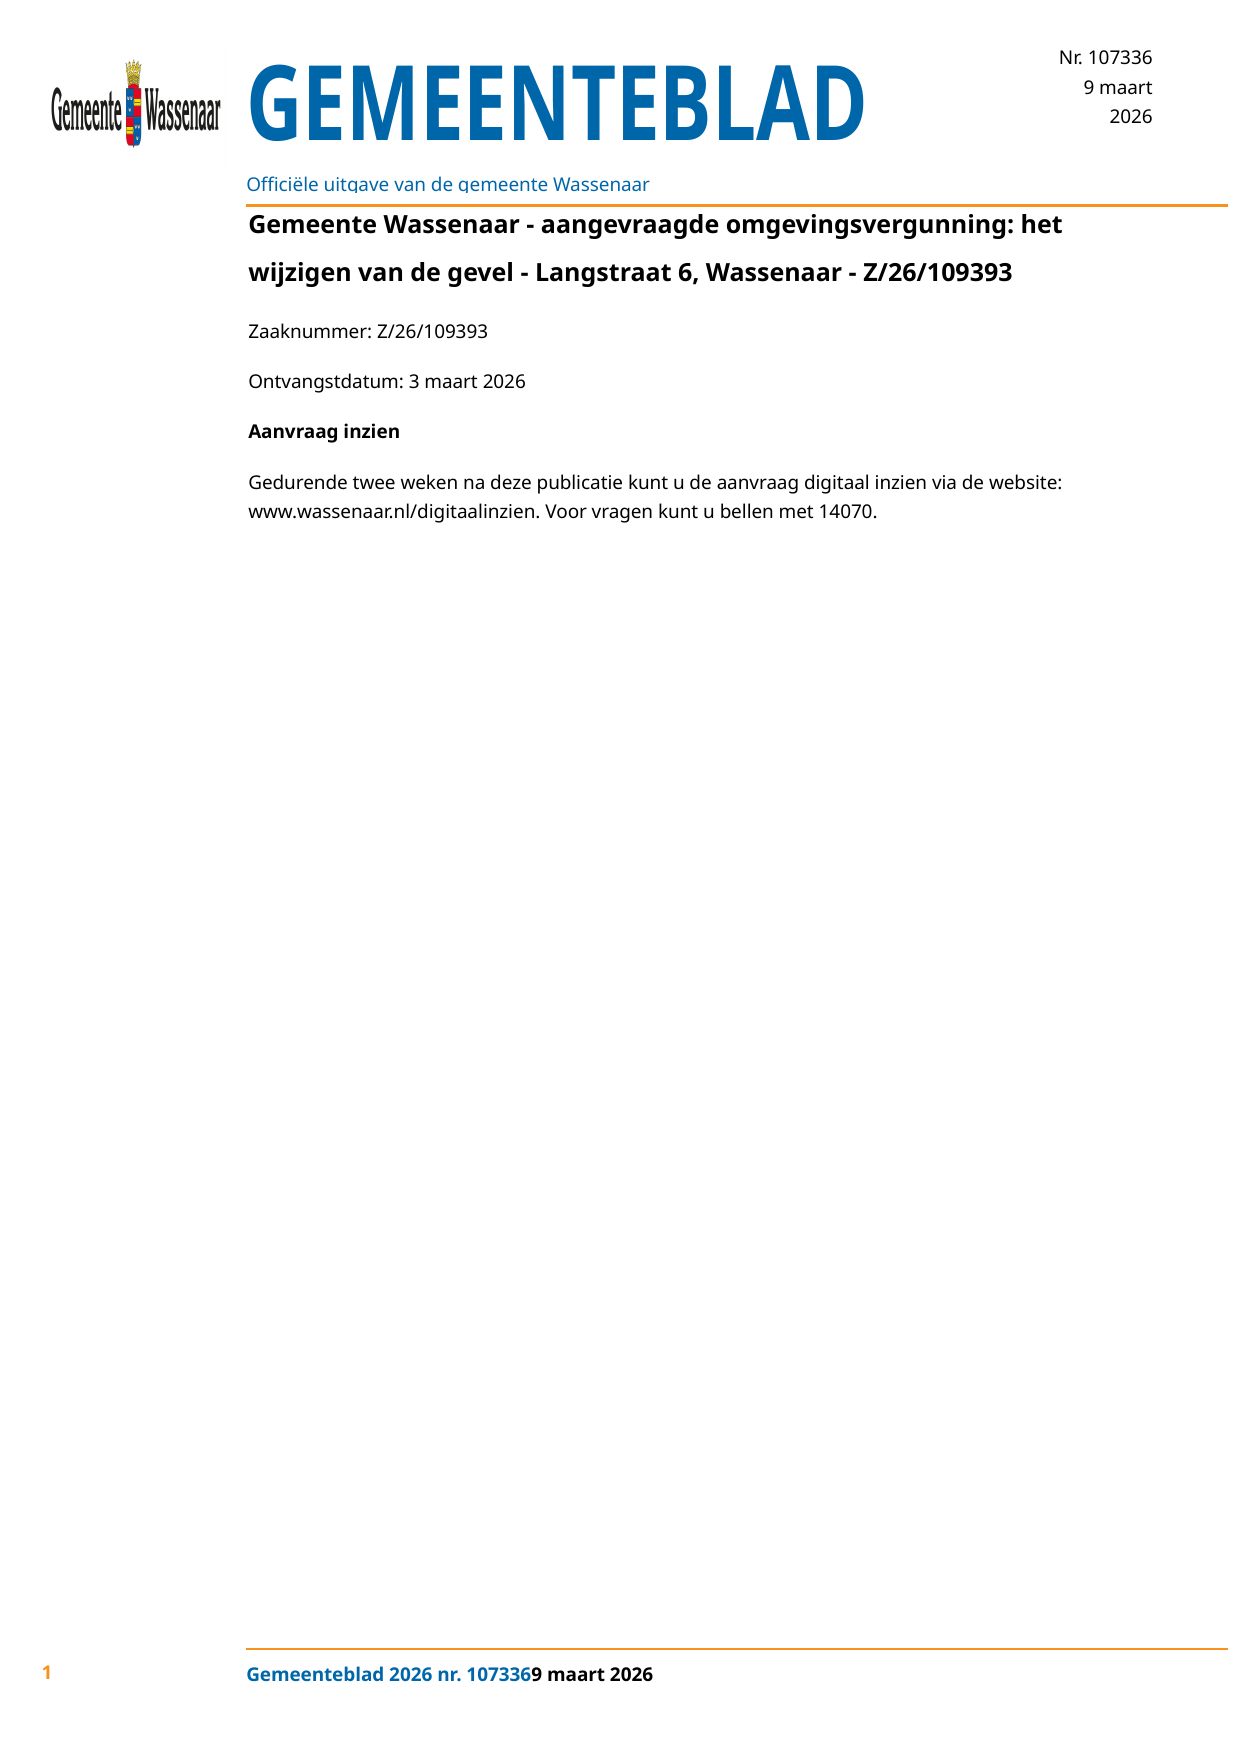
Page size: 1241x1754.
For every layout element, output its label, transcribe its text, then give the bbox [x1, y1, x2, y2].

text Aanvraag inzien [248, 419, 1152, 444]
picture [41, 47, 231, 172]
text Ontvangstdatum: 3 maart 2026 [248, 368, 1152, 394]
text Gedurende twee weken na deze publicatie kunt u de aanvraag digitaal inzien via de website: www.wassenaar.nl/digitaalinzien. Voor vragen kunt u bellen met 14070. [248, 469, 1152, 524]
text Zaaknummer: Z/26/109393 [248, 318, 1152, 344]
text Gemeente Wassenaar - aangevraagde omgevingsvergunning: het wijzigen van de gevel - Langstraat 6, Wassenaar - Z/26/109393 [248, 207, 1152, 288]
